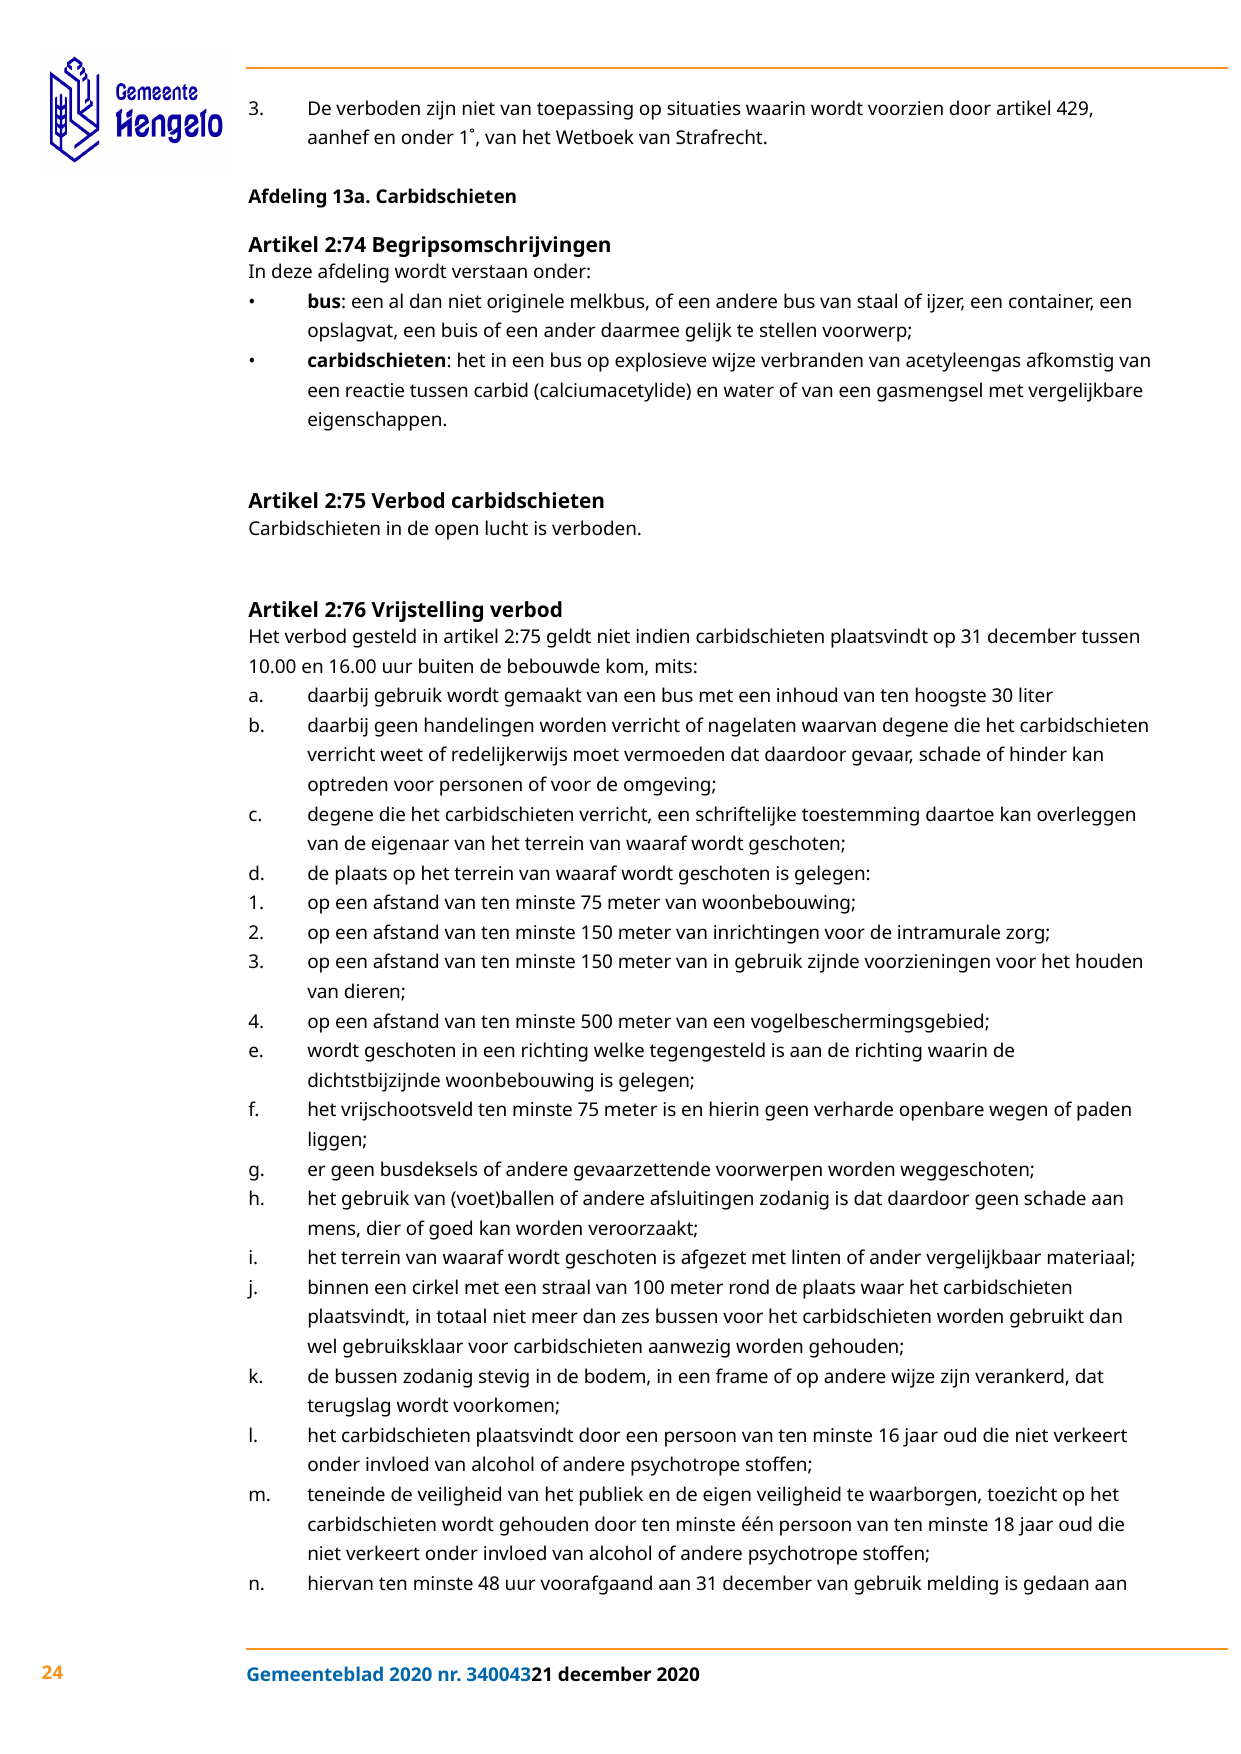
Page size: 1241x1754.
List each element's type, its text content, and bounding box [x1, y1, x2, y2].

list daarbij gebruik wordt gemaakt van een bus met een inhoud van ten hoogste 30 liter [248, 682, 1152, 708]
list degene die het carbidschieten verricht, een schriftelijke toestemming daartoe kan overleggen van de eigenaar van het terrein van waaraf wordt geschoten; [248, 801, 1152, 856]
list op een afstand van ten minste 150 meter van inrichtingen voor de intramurale zorg; [248, 919, 1152, 945]
list binnen een cirkel met een straal van 100 meter rond de plaats waar het carbidschieten plaatsvindt, in totaal niet meer dan zes bussen voor het carbidschieten worden gebruikt dan wel gebruiksklaar voor carbidschieten aanwezig worden gehouden; [248, 1274, 1152, 1359]
list teneinde de veiligheid van het publiek en de eigen veiligheid te waarborgen, toezicht op het carbidschieten wordt gehouden door ten minste één persoon van ten minste 18 jaar oud die niet verkeert onder invloed van alcohol of andere psychotrope stoffen; [248, 1481, 1152, 1566]
list bus: een al dan niet originele melkbus, of een andere bus van staal of ijzer, een container, een opslagvat, een buis of een ander daarmee gelijk te stellen voorwerp; [248, 288, 1152, 343]
text Afdeling 13a. Carbidschieten [248, 183, 1152, 209]
text Artikel 2:76 Vrijstelling verbod [248, 595, 1152, 623]
list wordt geschoten in een richting welke tegengesteld is aan de richting waarin de dichtstbijzijnde woonbebouwing is gelegen; [248, 1037, 1152, 1093]
list op een afstand van ten minste 75 meter van woonbebouwing; [248, 889, 1152, 915]
list er geen busdeksels of andere gevaarzettende voorwerpen worden weggeschoten; [248, 1156, 1152, 1182]
list daarbij geen handelingen worden verricht of nagelaten waarvan degene die het carbidschieten verricht weet of redelijkerwijs moet vermoeden dat daardoor gevaar, schade of hinder kan optreden voor personen of voor de omgeving; [248, 712, 1152, 797]
list de bussen zodanig stevig in de bodem, in een frame of op andere wijze zijn verankerd, dat terugslag wordt voorkomen; [248, 1363, 1152, 1418]
text Artikel 2:75 Verbod carbidschieten [248, 486, 1152, 515]
list carbidschieten: het in een bus op explosieve wijze verbranden van acetyleengas afkomstig van een reactie tussen carbid (calciumacetylide) en water of van een gasmengsel met vergelijkbare eigenschappen. [248, 347, 1152, 432]
list het carbidschieten plaatsvindt door een persoon van ten minste 16 jaar oud die niet verkeert onder invloed van alcohol of andere psychotrope stoffen; [248, 1422, 1152, 1477]
list hiervan ten minste 48 uur voorafgaand aan 31 december van gebruik melding is gedaan aan [248, 1570, 1152, 1596]
list De verboden zijn niet van toepassing op situaties waarin wordt voorzien door artikel 429, aanhef en onder 1˚, van het Wetboek van Strafrecht. [248, 95, 1152, 150]
list het gebruik van (voet)ballen of andere afsluitingen zodanig is dat daardoor geen schade aan mens, dier of goed kan worden veroorzaakt; [248, 1185, 1152, 1241]
list de plaats op het terrein van waaraf wordt geschoten is gelegen: [248, 860, 1152, 886]
text In deze afdeling wordt verstaan onder: [248, 258, 1152, 284]
list op een afstand van ten minste 150 meter van in gebruik zijnde voorzieningen voor het houden van dieren; [248, 949, 1152, 1004]
list het terrein van waaraf wordt geschoten is afgezet met linten of ander vergelijkbaar materiaal; [248, 1244, 1152, 1270]
list het vrijschootsveld ten minste 75 meter is en hierin geen verharde openbare wegen of paden liggen; [248, 1097, 1152, 1152]
picture [41, 47, 231, 172]
text Artikel 2:74 Begripsomschrijvingen [248, 230, 1152, 258]
list op een afstand van ten minste 500 meter van een vogelbeschermingsgebied; [248, 1008, 1152, 1034]
text Het verbod gesteld in artikel 2:75 geldt niet indien carbidschieten plaatsvindt op 31 december tussen 10.00 en 16.00 uur buiten de bebouwde kom, mits: [248, 623, 1152, 679]
text Carbidschieten in de open lucht is verboden. [248, 515, 1152, 541]
